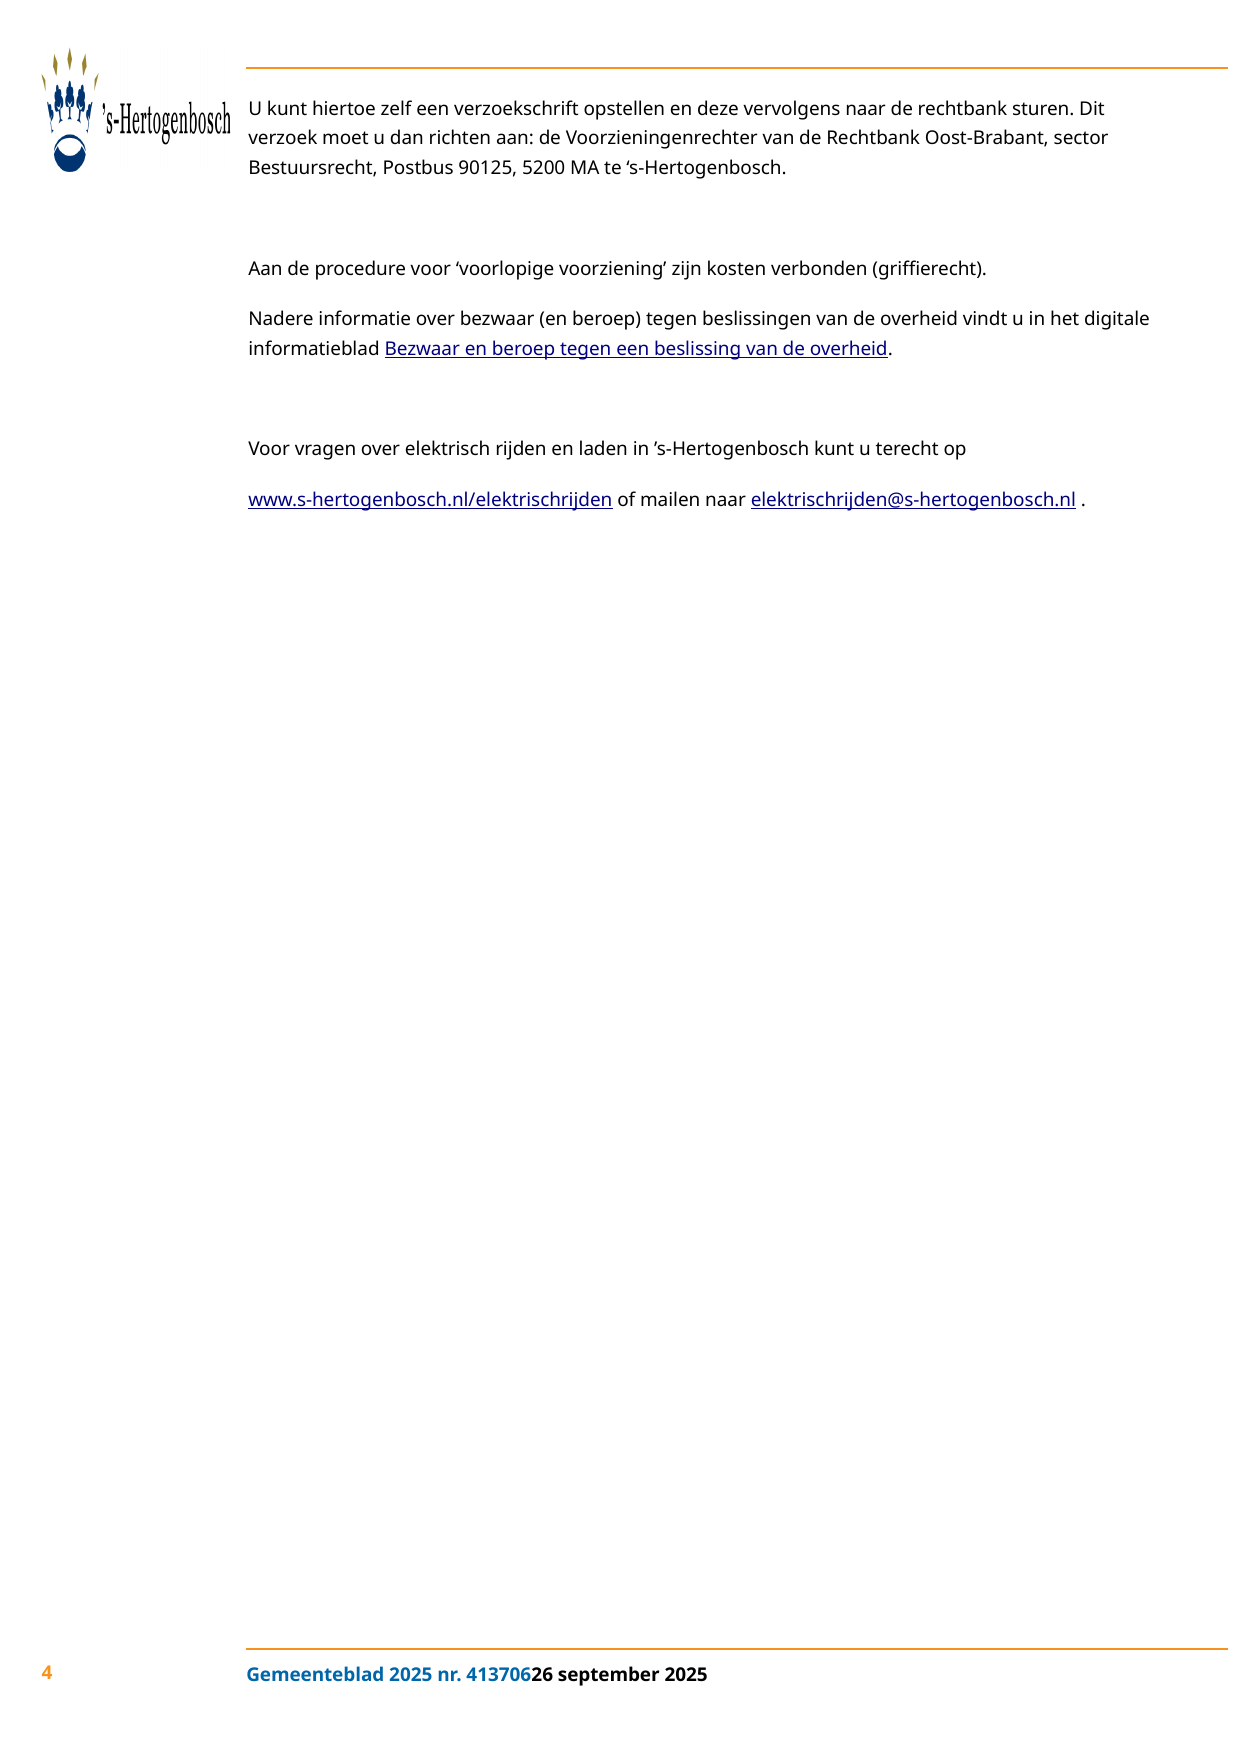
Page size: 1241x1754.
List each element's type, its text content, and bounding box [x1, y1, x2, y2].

text www.s-hertogenbosch.nl/elektrischrijden of mailen naar elektrischrijden@s-hertogenbosch.nl . [248, 486, 1152, 512]
text Nadere informatie over bezwaar (en beroep) tegen beslissingen van de overheid vindt u in het digitale informatieblad Bezwaar en beroep tegen een beslissing van de overheid. [248, 305, 1152, 361]
picture [41, 47, 231, 172]
text Voor vragen over elektrisch rijden en laden in ’s-Hertogenbosch kunt u terecht op [248, 436, 1152, 461]
text U kunt hiertoe zelf een verzoekschrift opstellen en deze vervolgens naar de rechtbank sturen. Dit verzoek moet u dan richten aan: de Voorzieningenrechter van de Rechtbank Oost-Brabant, sector Bestuursrecht, Postbus 90125, 5200 MA te ‘s-Hertogenbosch. [248, 95, 1152, 180]
text Aan de procedure voor ‘voorlopige voorziening’ zijn kosten verbonden (griffierecht). [248, 255, 1152, 281]
